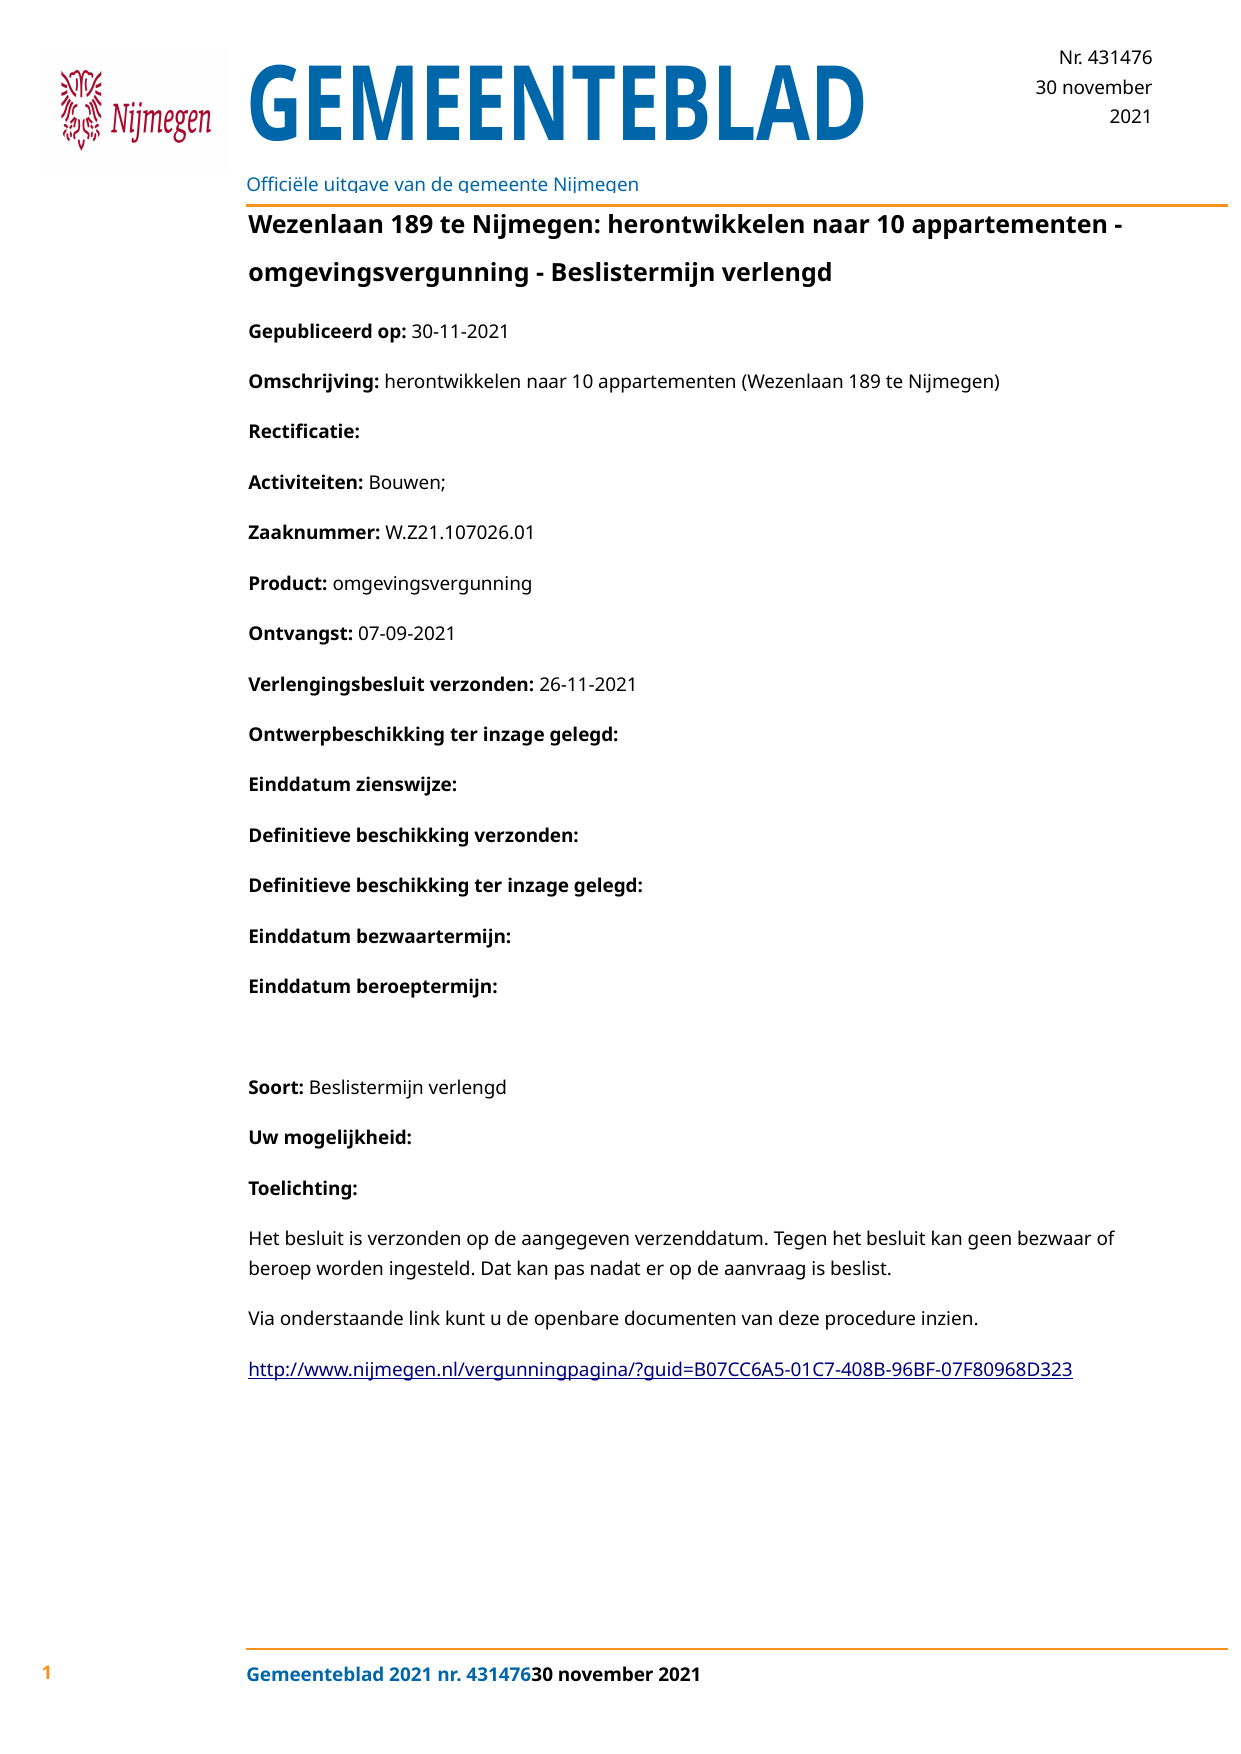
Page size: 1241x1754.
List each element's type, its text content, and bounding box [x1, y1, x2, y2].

text Verlengingsbesluit verzonden: 26-11-2021 [248, 671, 1152, 697]
text http://www.nijmegen.nl/vergunningpagina/?guid=B07CC6A5-01C7-408B-96BF-07F80968D323 [248, 1356, 1152, 1382]
text Activiteiten: Bouwen; [248, 469, 1152, 495]
text Product: omgevingsvergunning [248, 570, 1152, 596]
text Einddatum bezwaartermijn: [248, 923, 1152, 949]
text Toelichting: [248, 1175, 1152, 1201]
text Omschrijving: herontwikkelen naar 10 appartementen (Wezenlaan 189 te Nijmegen) [248, 368, 1152, 394]
text Rectificatie: [248, 419, 1152, 444]
text Uw mogelijkheid: [248, 1124, 1152, 1150]
text Soort: Beslistermijn verlengd [248, 1074, 1152, 1100]
text Definitieve beschikking verzonden: [248, 822, 1152, 848]
text Gepubliceerd op: 30-11-2021 [248, 318, 1152, 344]
text Wezenlaan 189 te Nijmegen: herontwikkelen naar 10 appartementen - omgevingsvergunning - Beslistermijn verlengd [248, 207, 1152, 288]
text Definitieve beschikking ter inzage gelegd: [248, 872, 1152, 898]
text Het besluit is verzonden op de aangegeven verzenddatum. Tegen het besluit kan geen bezwaar of beroep worden ingesteld. Dat kan pas nadat er op de aanvraag is beslist. [248, 1225, 1152, 1281]
text Zaaknummer: W.Z21.107026.01 [248, 519, 1152, 545]
text Via onderstaande link kunt u de openbare documenten van deze procedure inzien. [248, 1305, 1152, 1331]
text Ontvangst: 07-09-2021 [248, 620, 1152, 646]
text Ontwerpbeschikking ter inzage gelegd: [248, 721, 1152, 747]
picture [41, 47, 231, 172]
text Einddatum beroeptermijn: [248, 973, 1152, 999]
text Einddatum zienswijze: [248, 772, 1152, 797]
